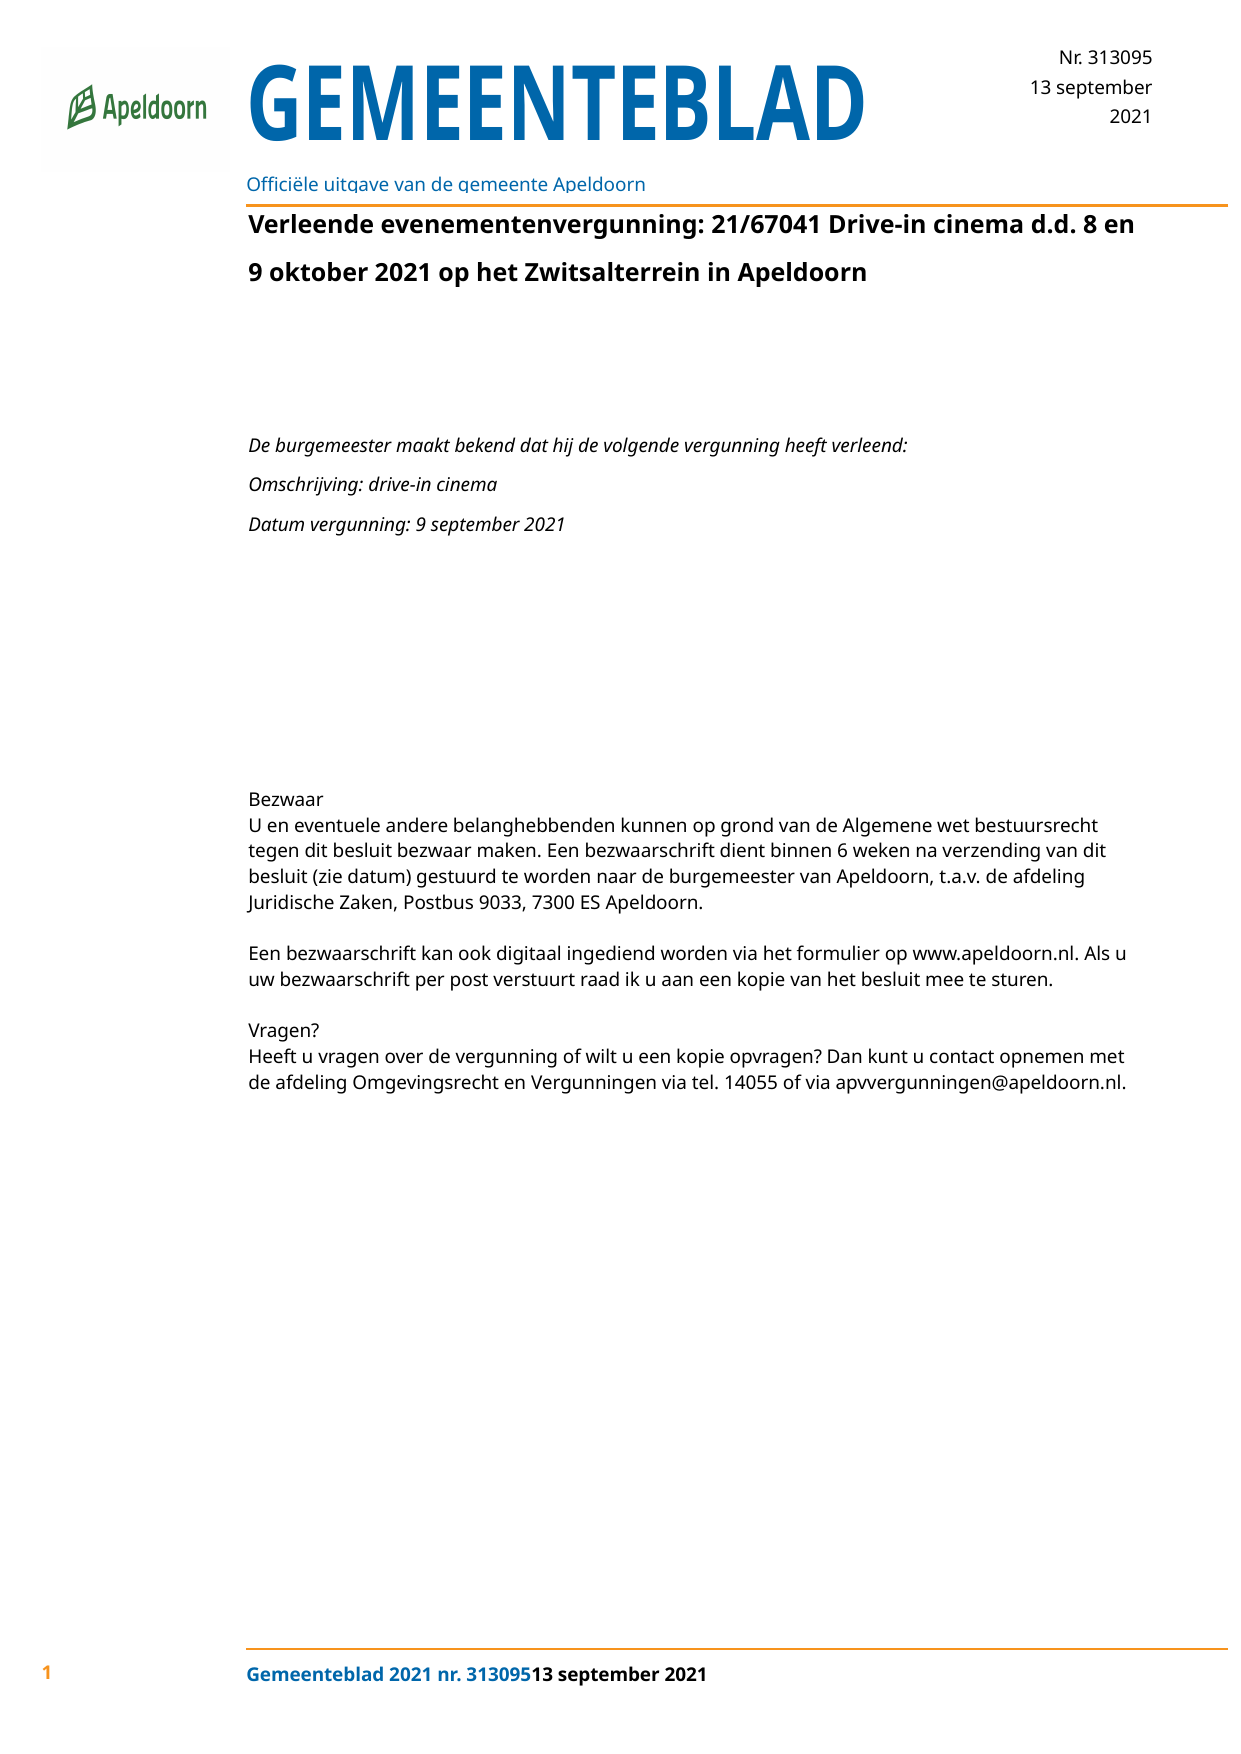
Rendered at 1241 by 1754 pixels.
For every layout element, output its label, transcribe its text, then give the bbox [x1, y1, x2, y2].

text Heeft u vragen over de vergunning of wilt u een kopie opvragen? Dan kunt u contact opnemen met de afdeling Omgevingsrecht en Vergunningen via tel. 14055 of via apvvergunningen@apeldoorn.nl. [248, 1043, 1152, 1095]
text Datum vergunning: 9 september 2021 [248, 511, 1152, 537]
text Bezwaar [248, 786, 1152, 812]
text U en eventuele andere belanghebbenden kunnen op grond van de Algemene wet bestuursrecht tegen dit besluit bezwaar maken. Een bezwaarschrift dient binnen 6 weken na verzending van dit besluit (zie datum) gestuurd te worden naar de burgemeester van Apeldoorn, t.a.v. de afdeling Juridische Zaken, Postbus 9033, 7300 ES Apeldoorn. [248, 812, 1152, 915]
text Vragen? [248, 1018, 1152, 1043]
text De burgemeester maakt bekend dat hij de volgende vergunning heeft verleend: [248, 432, 1152, 458]
text Omschrijving: drive-in cinema [248, 472, 1152, 497]
text Een bezwaarschrift kan ook digitaal ingediend worden via het formulier op www.apeldoorn.nl. Als u uw bezwaarschrift per post verstuurt raad ik u aan een kopie van het besluit mee te sturen. [248, 940, 1152, 992]
picture [41, 47, 231, 172]
text Verleende evenementenvergunning: 21/67041 Drive-in cinema d.d. 8 en 9 oktober 2021 op het Zwitsalterrein in Apeldoorn [248, 207, 1152, 288]
